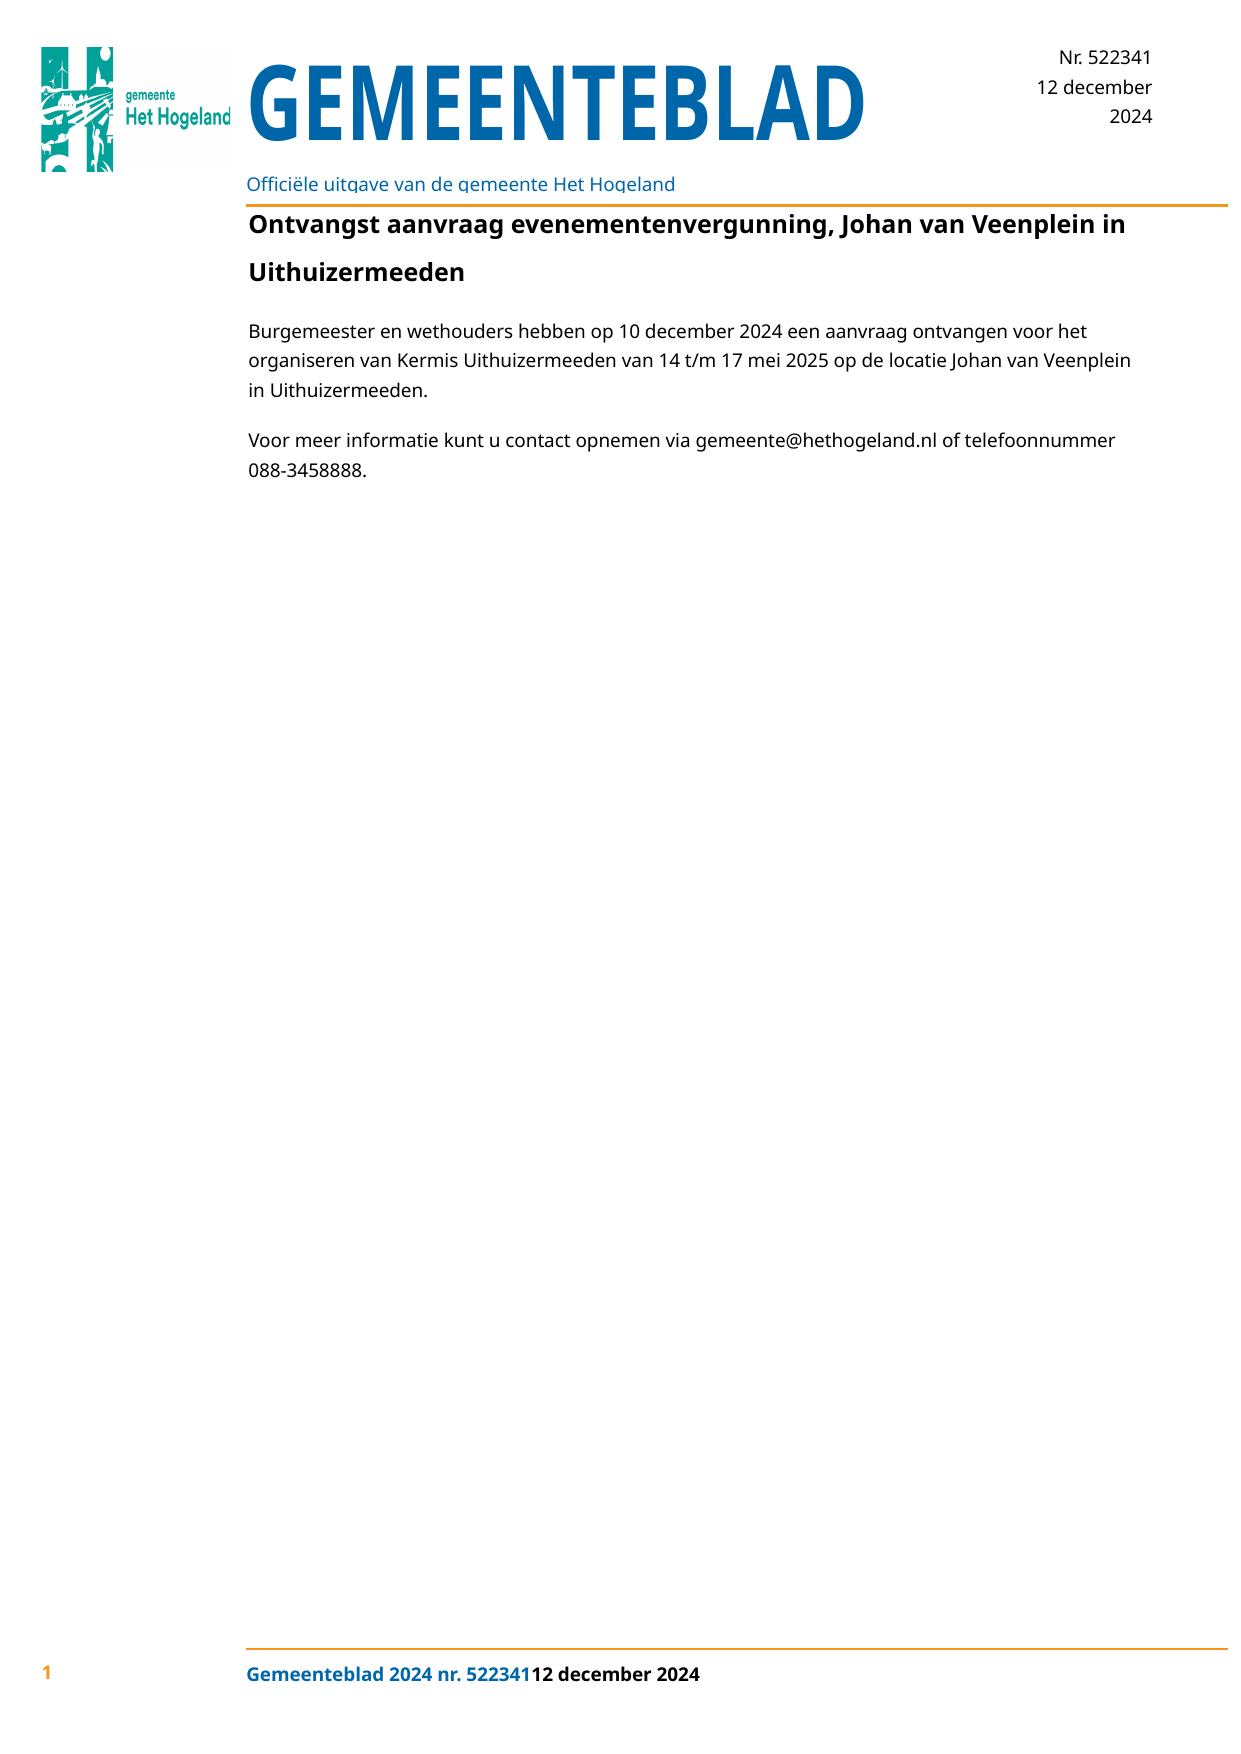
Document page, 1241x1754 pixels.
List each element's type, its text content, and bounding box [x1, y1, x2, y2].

text Voor meer informatie kunt u contact opnemen via gemeente@hethogeland.nl of telefoonnummer 088-3458888. [248, 427, 1152, 483]
text Ontvangst aanvraag evenementenvergunning, Johan van Veenplein in Uithuizermeeden [248, 207, 1152, 288]
picture [41, 47, 231, 172]
text Burgemeester en wethouders hebben op 10 december 2024 een aanvraag ontvangen voor het organiseren van Kermis Uithuizermeeden van 14 t/m 17 mei 2025 op de locatie Johan van Veenplein in Uithuizermeeden. [248, 318, 1152, 403]
